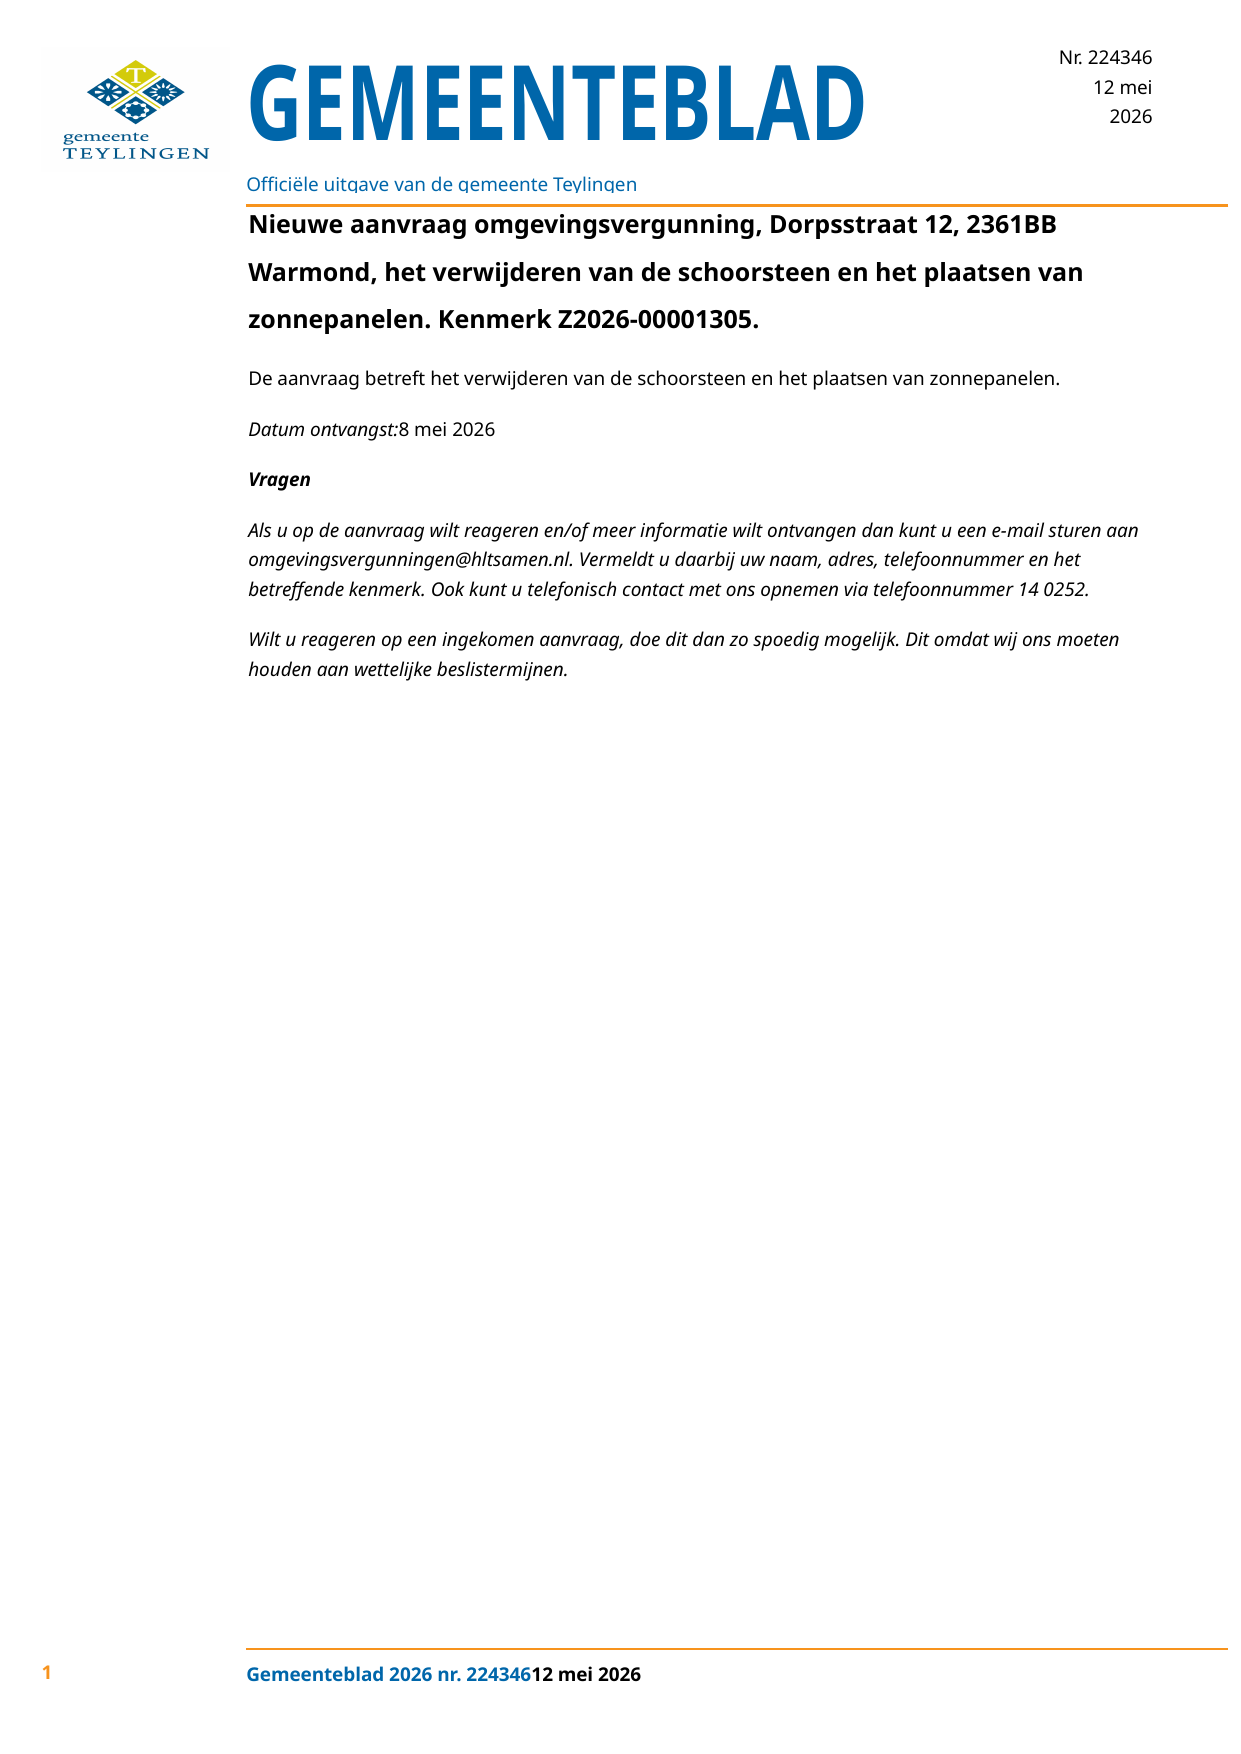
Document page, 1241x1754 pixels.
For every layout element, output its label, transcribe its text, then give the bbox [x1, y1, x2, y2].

text Als u op de aanvraag wilt reageren en/of meer informatie wilt ontvangen dan kunt u een e-mail sturen aan omgevingsvergunningen@hltsamen.nl. Vermeldt u daarbij uw naam, adres, telefoonnummer en het betreffende kenmerk. Ook kunt u telefonisch contact met ons opnemen via telefoonnummer 14 0252. [248, 517, 1152, 602]
text De aanvraag betreft het verwijderen van de schoorsteen en het plaatsen van zonnepanelen. [248, 366, 1152, 391]
text Vragen [248, 466, 1152, 492]
picture [41, 47, 231, 172]
text Nieuwe aanvraag omgevingsvergunning, Dorpsstraat 12, 2361BB Warmond, het verwijderen van de schoorsteen en het plaatsen van zonnepanelen. Kenmerk Z2026-00001305. [248, 207, 1152, 336]
text Wilt u reageren op een ingekomen aanvraag, doe dit dan zo spoedig mogelijk. Dit omdat wij ons moeten houden aan wettelijke beslistermijnen. [248, 626, 1152, 682]
text Datum ontvangst:8 mei 2026 [248, 416, 1152, 442]
